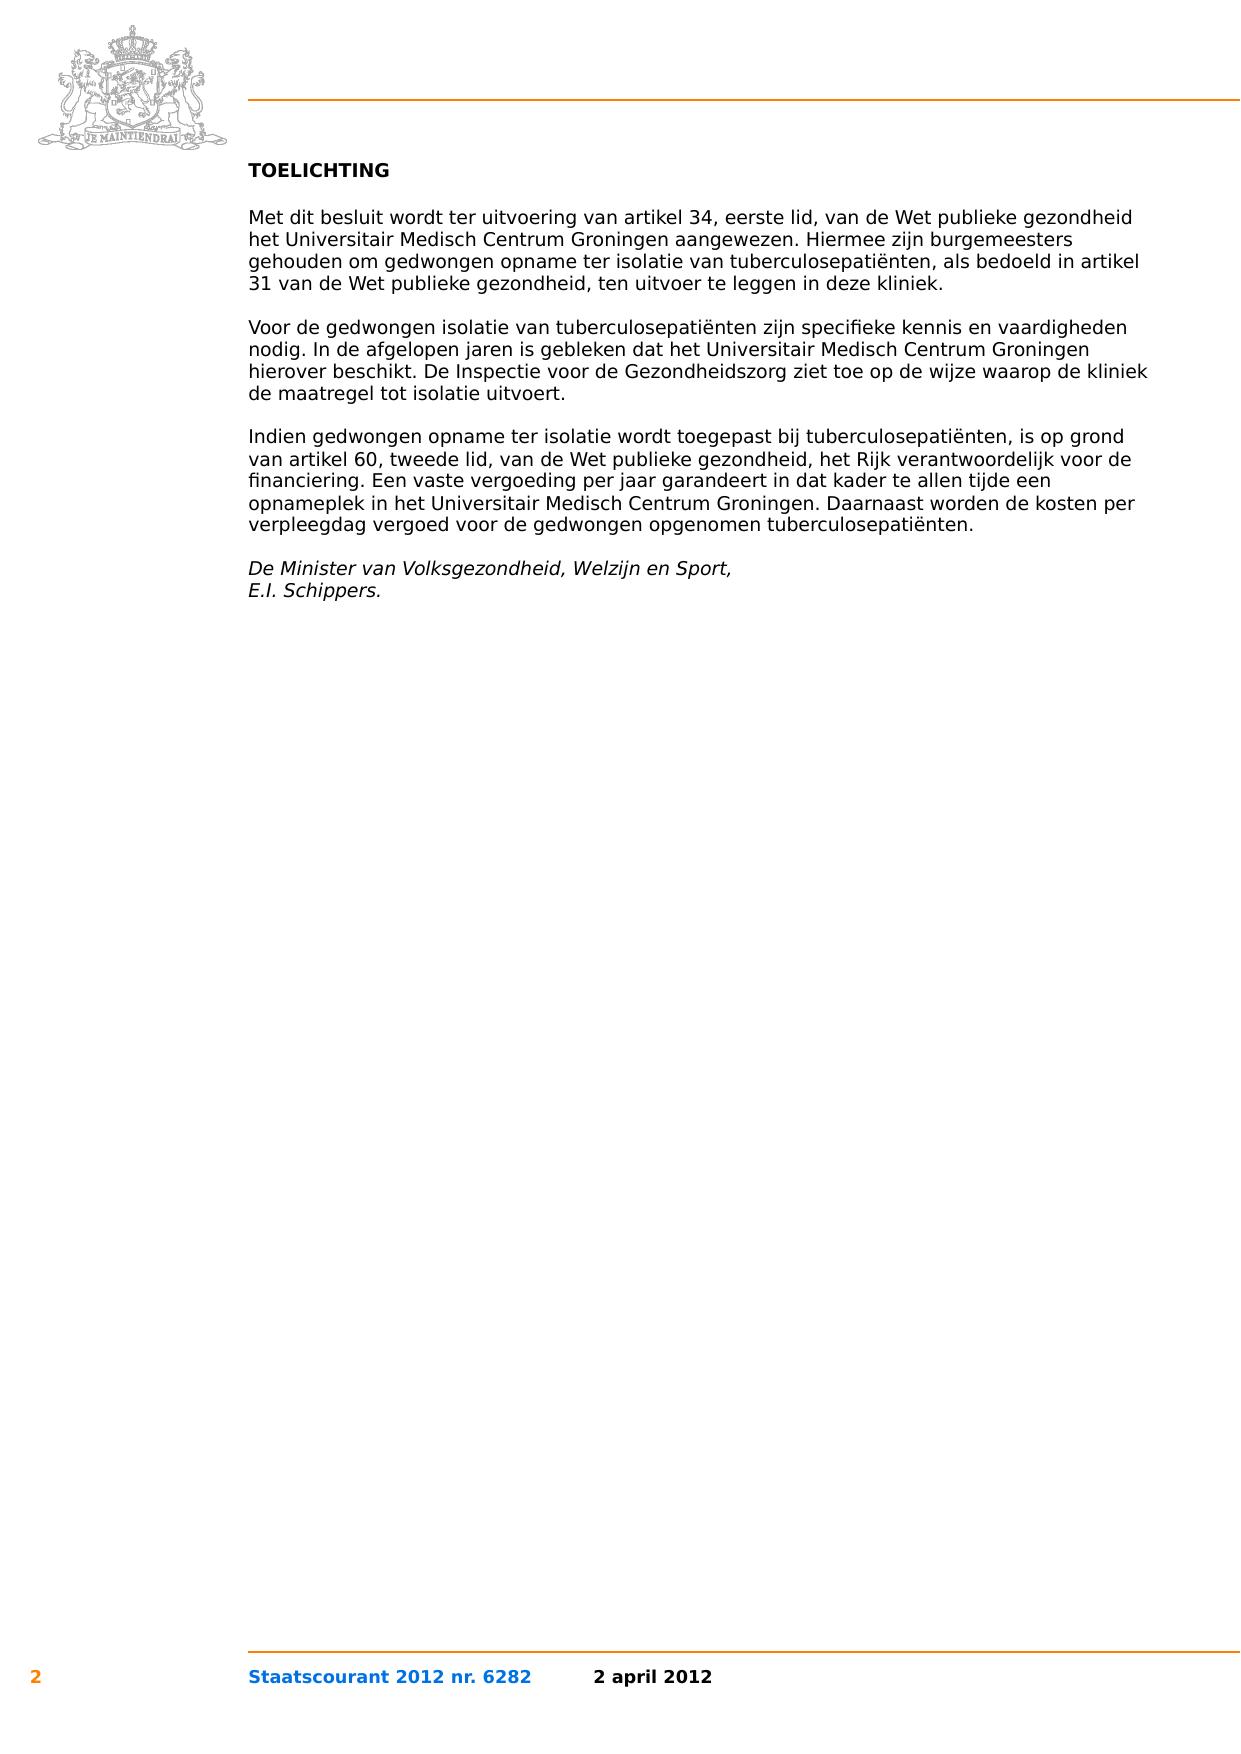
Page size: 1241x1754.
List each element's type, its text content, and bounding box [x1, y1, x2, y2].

text Indien gedwongen opname ter isolatie wordt toegepast bij tuberculosepatiënten, is op grond van artikel 60, tweede lid, van de Wet publieke gezondheid, het Rijk verantwoordelijk voor de financiering. Een vaste vergoeding per jaar garandeert in dat kader te allen tijde een opnameplek in het Universitair Medisch Centrum Groningen. Daarnaast worden de kosten per verpleegdag vergoed voor de gedwongen opgenomen tuberculosepatiënten. [248, 426, 1163, 536]
text De Minister van Volksgezondheid, Welzijn en Sport, E.I. Schippers. [248, 558, 1163, 602]
text Voor de gedwongen isolatie van tuberculosepatiënten zijn specifieke kennis en vaardigheden nodig. In de afgelopen jaren is gebleken dat het Universitair Medisch Centrum Groningen hierover beschikt. De Inspectie voor de Gezondheidszorg ziet toe op de wijze waarop de kliniek de maatregel tot isolatie uitvoert. [248, 317, 1163, 404]
subtitle TOELICHTING [248, 160, 1163, 182]
picture [38, 25, 227, 150]
text Met dit besluit wordt ter uitvoering van artikel 34, eerste lid, van de Wet publieke gezondheid het Universitair Medisch Centrum Groningen aangewezen. Hiermee zijn burgemeesters gehouden om gedwongen opname ter isolatie van tuberculosepatiënten, als bedoeld in artikel 31 van de Wet publieke gezondheid, ten uitvoer te leggen in deze kliniek. [248, 207, 1163, 295]
